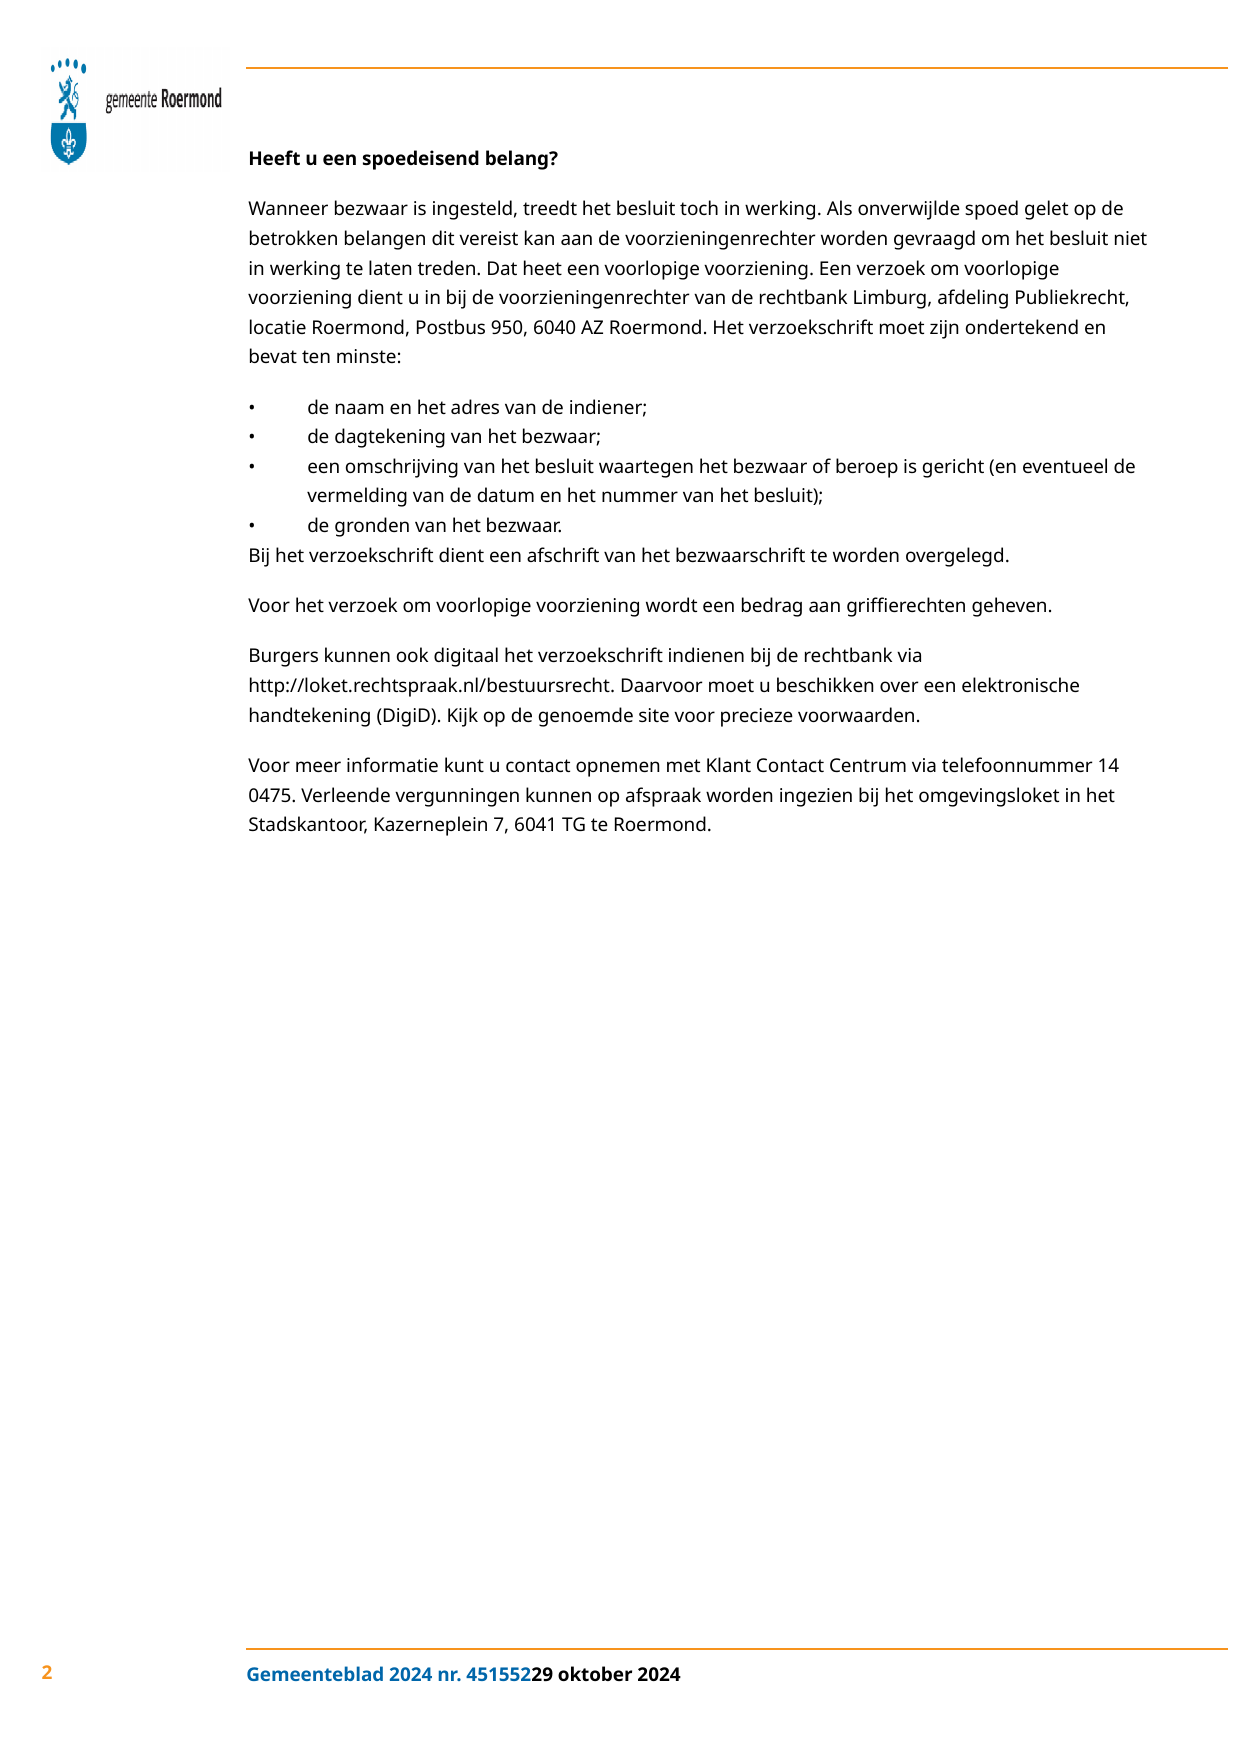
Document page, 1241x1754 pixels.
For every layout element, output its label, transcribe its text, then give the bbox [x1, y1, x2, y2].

list een omschrijving van het besluit waartegen het bezwaar of beroep is gericht (en eventueel de vermelding van de datum en het nummer van het besluit); [248, 453, 1152, 508]
picture [41, 47, 231, 172]
text Wanneer bezwaar is ingesteld, treedt het besluit toch in werking. Als onverwijlde spoed gelet op de betrokken belangen dit vereist kan aan de voorzieningenrechter worden gevraagd om het besluit niet in werking te laten treden. Dat heet een voorlopige voorziening. Een verzoek om voorlopige voorziening dient u in bij de voorzieningenrechter van de rechtbank Limburg, afdeling Publiekrecht, locatie Roermond, Postbus 950, 6040 AZ Roermond. Het verzoekschrift moet zijn ondertekend en bevat ten minste: [248, 196, 1152, 369]
list de dagtekening van het bezwaar; [248, 423, 1152, 449]
text Heeft u een spoedeisend belang? [248, 145, 1152, 171]
list de gronden van het bezwaar. [248, 512, 1152, 538]
text Voor het verzoek om voorlopige voorziening wordt een bedrag aan griffierechten geheven. [248, 592, 1152, 618]
list de naam en het adres van de indiener; [248, 394, 1152, 420]
text Bij het verzoekschrift dient een afschrift van het bezwaarschrift te worden overgelegd. [248, 542, 1152, 568]
text Burgers kunnen ook digitaal het verzoekschrift indienen bij de rechtbank via http://loket.rechtspraak.nl/bestuursrecht. Daarvoor moet u beschikken over een elektronische handtekening (DigiD). Kijk op de genoemde site voor precieze voorwaarden. [248, 643, 1152, 728]
text Voor meer informatie kunt u contact opnemen met Klant Contact Centrum via telefoonnummer 14 0475. Verleende vergunningen kunnen op afspraak worden ingezien bij het omgevingsloket in het Stadskantoor, Kazerneplein 7, 6041 TG te Roermond. [248, 752, 1152, 837]
